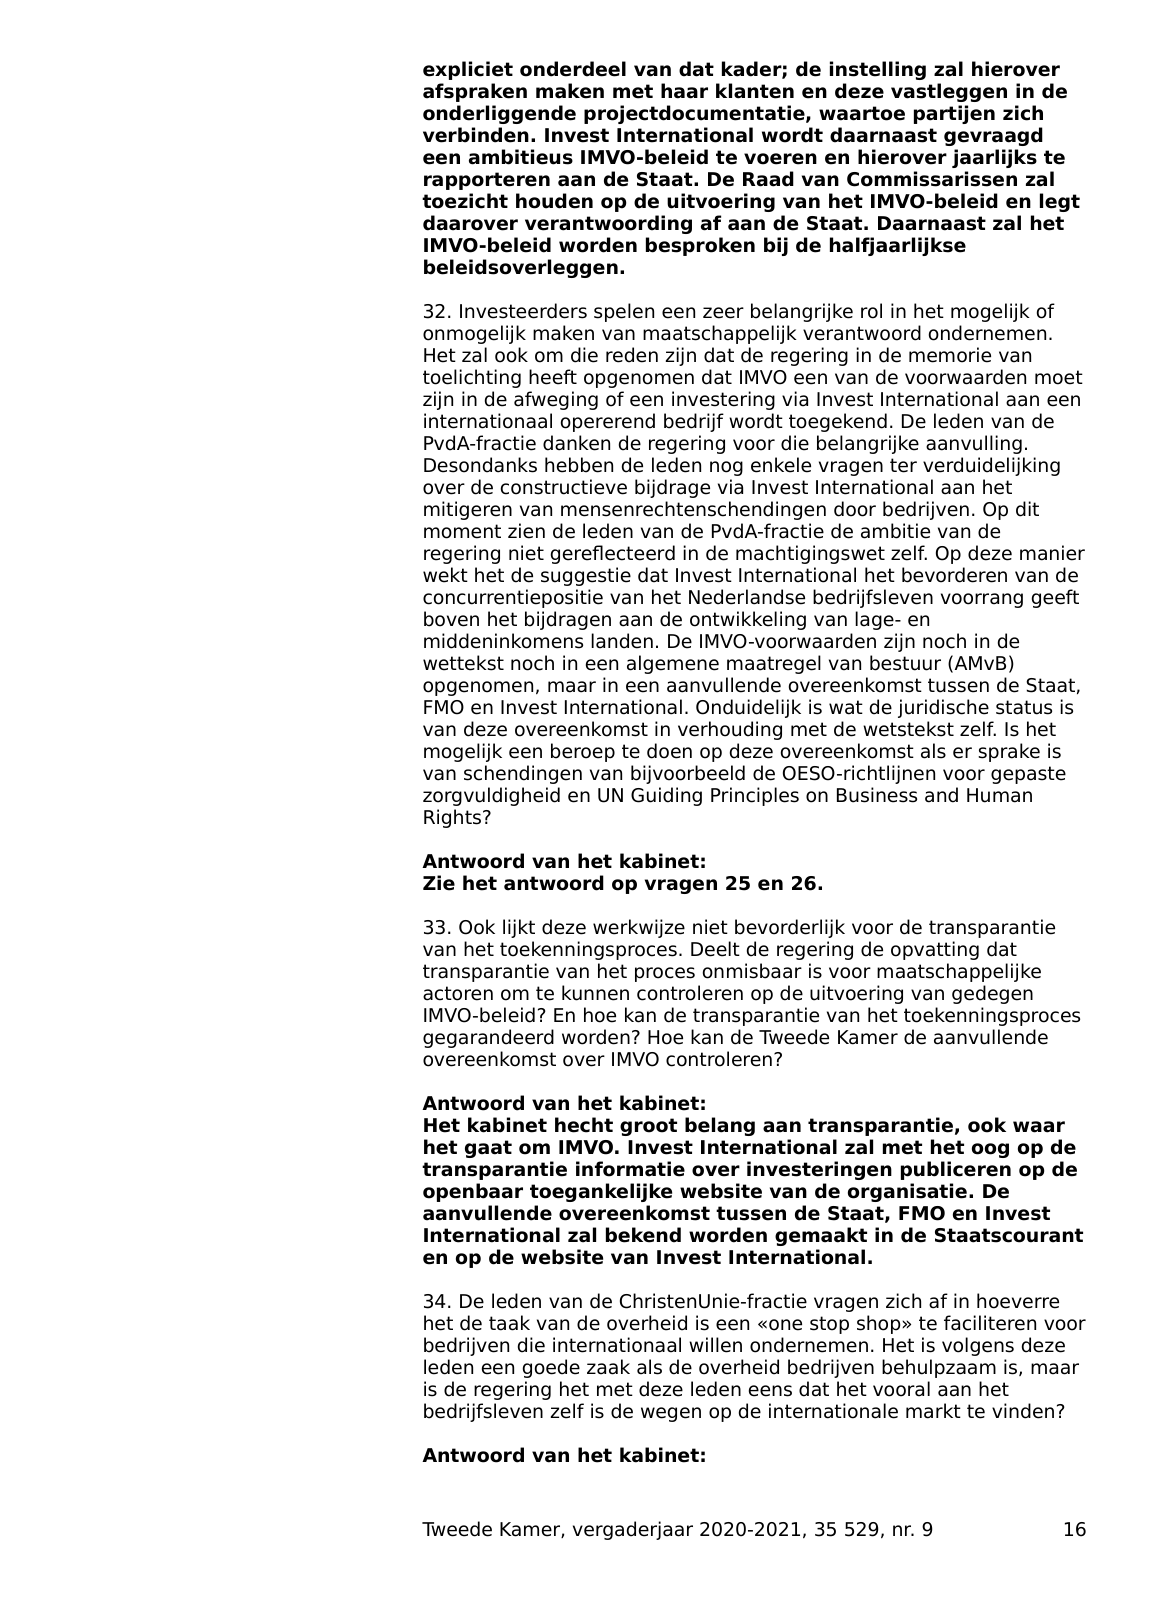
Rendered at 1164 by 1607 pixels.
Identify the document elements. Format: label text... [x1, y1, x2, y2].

text 33. Ook lijkt deze werkwijze niet bevorderlijk voor de transparantie van het toekenningsproces. Deelt de regering de opvatting dat transparantie van het proces onmisbaar is voor maatschappelijke actoren om te kunnen controleren op de uitvoering van gedegen IMVO-beleid? En hoe kan de transparantie van het toekenningsproces gegarandeerd worden? Hoe kan de Tweede Kamer de aanvullende overeenkomst over IMVO controleren? [422, 917, 1087, 1071]
text 34. De leden van de ChristenUnie-fractie vragen zich af in hoeverre het de taak van de overheid is een «one stop shop» te faciliteren voor bedrijven die internationaal willen ondernemen. Het is volgens deze leden een goede zaak als de overheid bedrijven behulpzaam is, maar is de regering het met deze leden eens dat het vooral aan het bedrijfsleven zelf is de wegen op de internationale markt te vinden? [422, 1291, 1087, 1423]
text Antwoord van het kabinet: [422, 1093, 1087, 1115]
text expliciet onderdeel van dat kader; de instelling zal hierover afspraken maken met haar klanten en deze vastleggen in de onderliggende projectdocumentatie, waartoe partijen zich verbinden. Invest International wordt daarnaast gevraagd een ambitieus IMVO-beleid te voeren en hierover jaarlijks te rapporteren aan de Staat. De Raad van Commissarissen zal toezicht houden op de uitvoering van het IMVO-beleid en legt daarover verantwoording af aan de Staat. Daarnaast zal het IMVO-beleid worden besproken bij de halfjaarlijkse beleidsoverleggen. [422, 59, 1087, 279]
text 32. Investeerders spelen een zeer belangrijke rol in het mogelijk of onmogelijk maken van maatschappelijk verantwoord ondernemen. Het zal ook om die reden zijn dat de regering in de memorie van toelichting heeft opgenomen dat IMVO een van de voorwaarden moet zijn in de afweging of een investering via Invest International aan een internationaal opererend bedrijf wordt toegekend. De leden van de PvdA-fractie danken de regering voor die belangrijke aanvulling. Desondanks hebben de leden nog enkele vragen ter verduidelijking over de constructieve bijdrage via Invest International aan het mitigeren van mensenrechtenschendingen door bedrijven. Op dit moment zien de leden van de PvdA-fractie de ambitie van de regering niet gereflecteerd in de machtigingswet zelf. Op deze manier wekt het de suggestie dat Invest International het bevorderen van de concurrentiepositie van het Nederlandse bedrijfsleven voorrang geeft boven het bijdragen aan de ontwikkeling van lage- en middeninkomens landen. De IMVO-voorwaarden zijn noch in de wettekst noch in een algemene maatregel van bestuur (AMvB) opgenomen, maar in een aanvullende overeenkomst tussen de Staat, FMO en Invest International. Onduidelijk is wat de juridische status is van deze overeenkomst in verhouding met de wetstekst zelf. Is het mogelijk een beroep te doen op deze overeenkomst als er sprake is van schendingen van bijvoorbeeld de OESO-richtlijnen voor gepaste zorgvuldigheid en UN Guiding Principles on Business and Human Rights? [422, 301, 1087, 828]
text Het kabinet hecht groot belang aan transparantie, ook waar het gaat om IMVO. Invest International zal met het oog op de transparantie informatie over investeringen publiceren op de openbaar toegankelijke website van de organisatie. De aanvullende overeenkomst tussen de Staat, FMO en Invest International zal bekend worden gemaakt in de Staatscourant en op de website van Invest International. [422, 1115, 1087, 1269]
text Antwoord van het kabinet: [422, 1445, 1087, 1467]
text Zie het antwoord op vragen 25 en 26. [422, 873, 1087, 895]
text Antwoord van het kabinet: [422, 851, 1087, 873]
